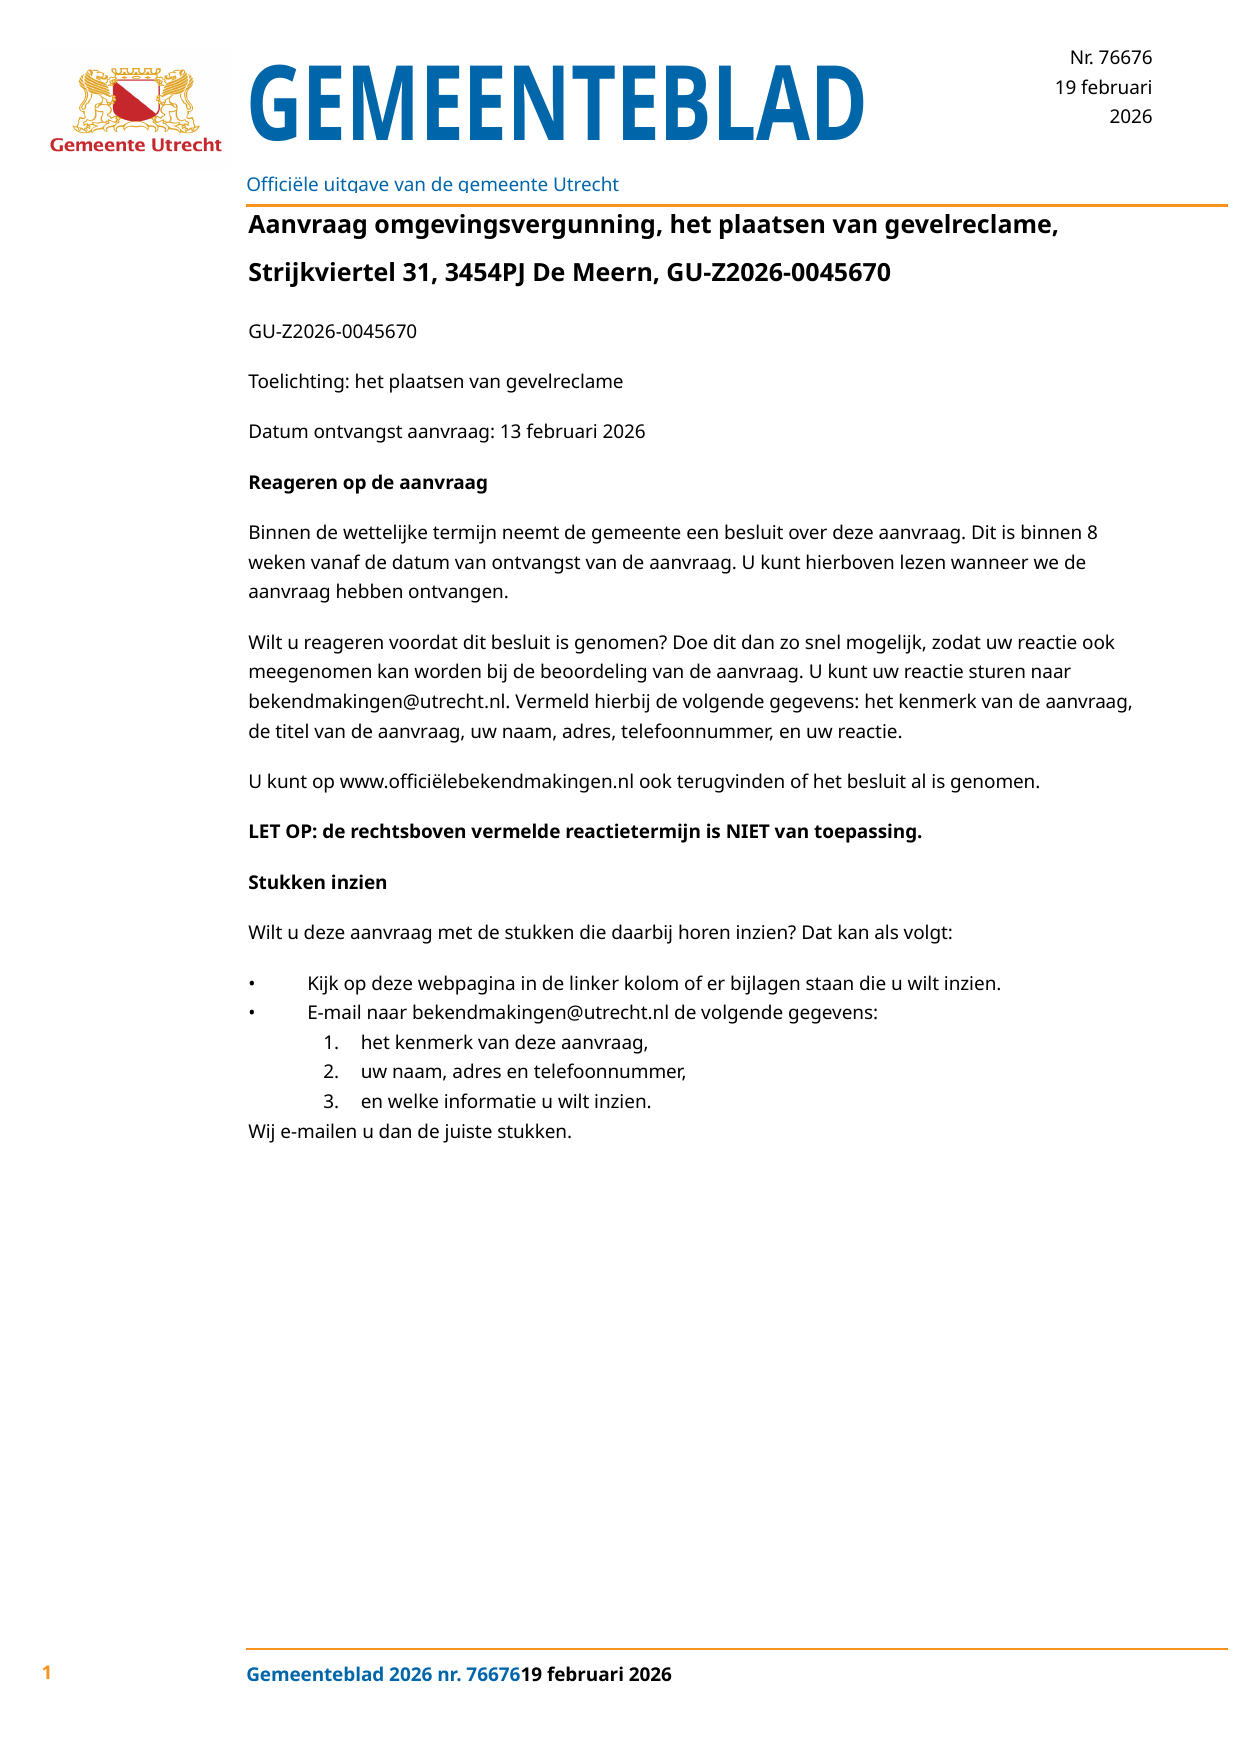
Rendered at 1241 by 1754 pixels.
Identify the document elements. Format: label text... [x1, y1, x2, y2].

text Wilt u reageren voordat dit besluit is genomen? Doe dit dan zo snel mogelijk, zodat uw reactie ook meegenomen kan worden bij de beoordeling van de aanvraag. U kunt uw reactie sturen naar bekendmakingen@utrecht.nl. Vermeld hierbij de volgende gegevens: het kenmerk van de aanvraag, de titel van de aanvraag, uw naam, adres, telefoonnummer, en uw reactie. [248, 629, 1152, 744]
text Binnen de wettelijke termijn neemt de gemeente een besluit over deze aanvraag. Dit is binnen 8 weken vanaf de datum van ontvangst van de aanvraag. U kunt hierboven lezen wanneer we de aanvraag hebben ontvangen. [248, 519, 1152, 604]
picture [41, 47, 231, 172]
text U kunt op www.officiëlebekendmakingen.nl ook terugvinden of het besluit al is genomen. [248, 768, 1152, 794]
text GU-Z2026-0045670 [248, 318, 1152, 344]
text Stukken inzien [248, 869, 1152, 895]
text LET OP: de rechtsboven vermelde reactietermijn is NIET van toepassing. [248, 819, 1152, 844]
text Datum ontvangst aanvraag: 13 februari 2026 [248, 419, 1152, 444]
text Reageren op de aanvraag [248, 469, 1152, 495]
list Kijk op deze webpagina in de linker kolom of er bijlagen staan die u wilt inzien. [248, 970, 1152, 996]
list uw naam, adres en telefoonnummer, [323, 1059, 1152, 1084]
text Wilt u deze aanvraag met de stukken die daarbij horen inzien? Dat kan als volgt: [248, 919, 1152, 945]
list E-mail naar bekendmakingen@utrecht.nl de volgende gegevens: [248, 999, 1152, 1025]
list het kenmerk van deze aanvraag, [323, 1029, 1152, 1055]
text Toelichting: het plaatsen van gevelreclame [248, 368, 1152, 394]
text Wij e-mailen u dan de juiste stukken. [248, 1118, 1152, 1144]
text Aanvraag omgevingsvergunning, het plaatsen van gevelreclame, Strijkviertel 31, 3454PJ De Meern, GU-Z2026-0045670 [248, 207, 1152, 288]
list en welke informatie u wilt inzien. [323, 1088, 1152, 1114]
